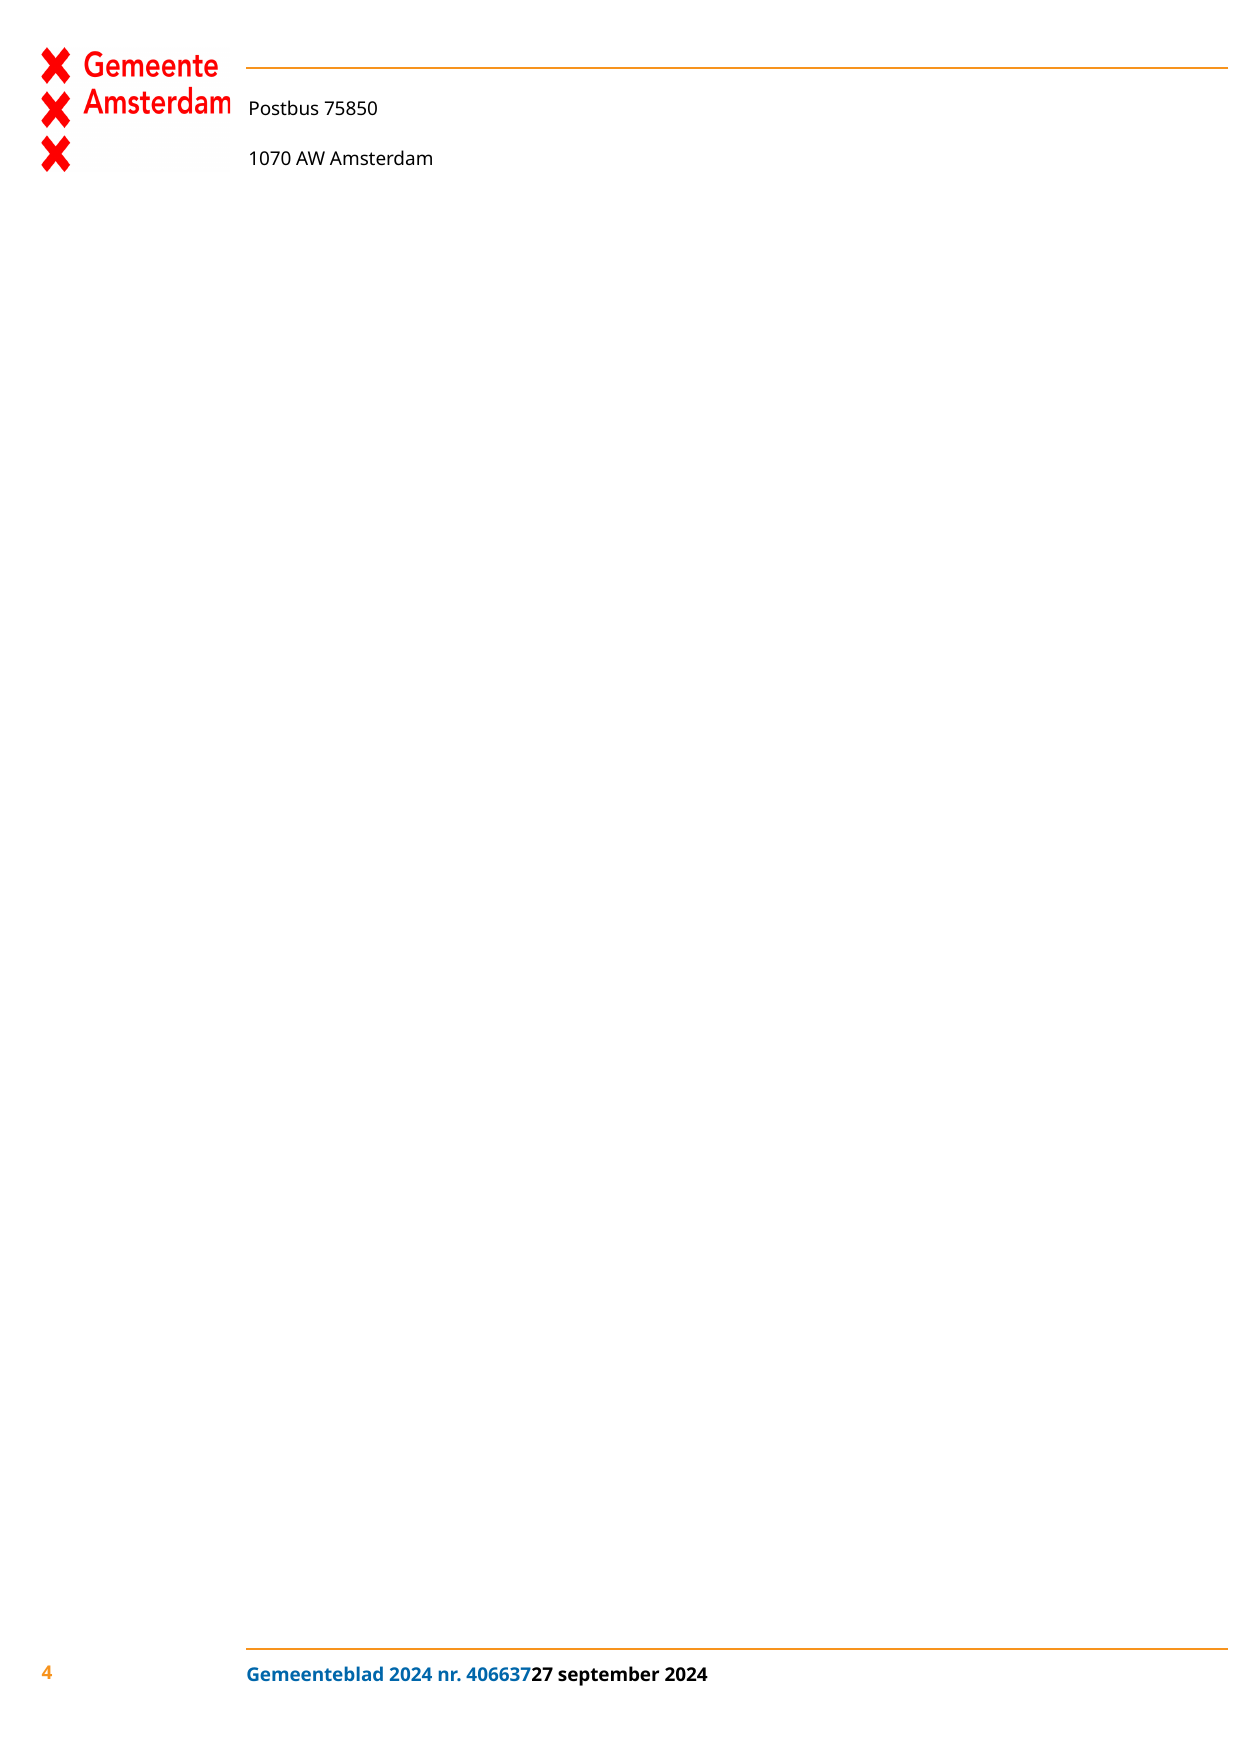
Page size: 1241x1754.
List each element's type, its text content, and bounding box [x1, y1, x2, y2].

picture [41, 47, 231, 172]
text Postbus 75850 [248, 95, 1152, 121]
text 1070 AW Amsterdam [248, 145, 1152, 171]
